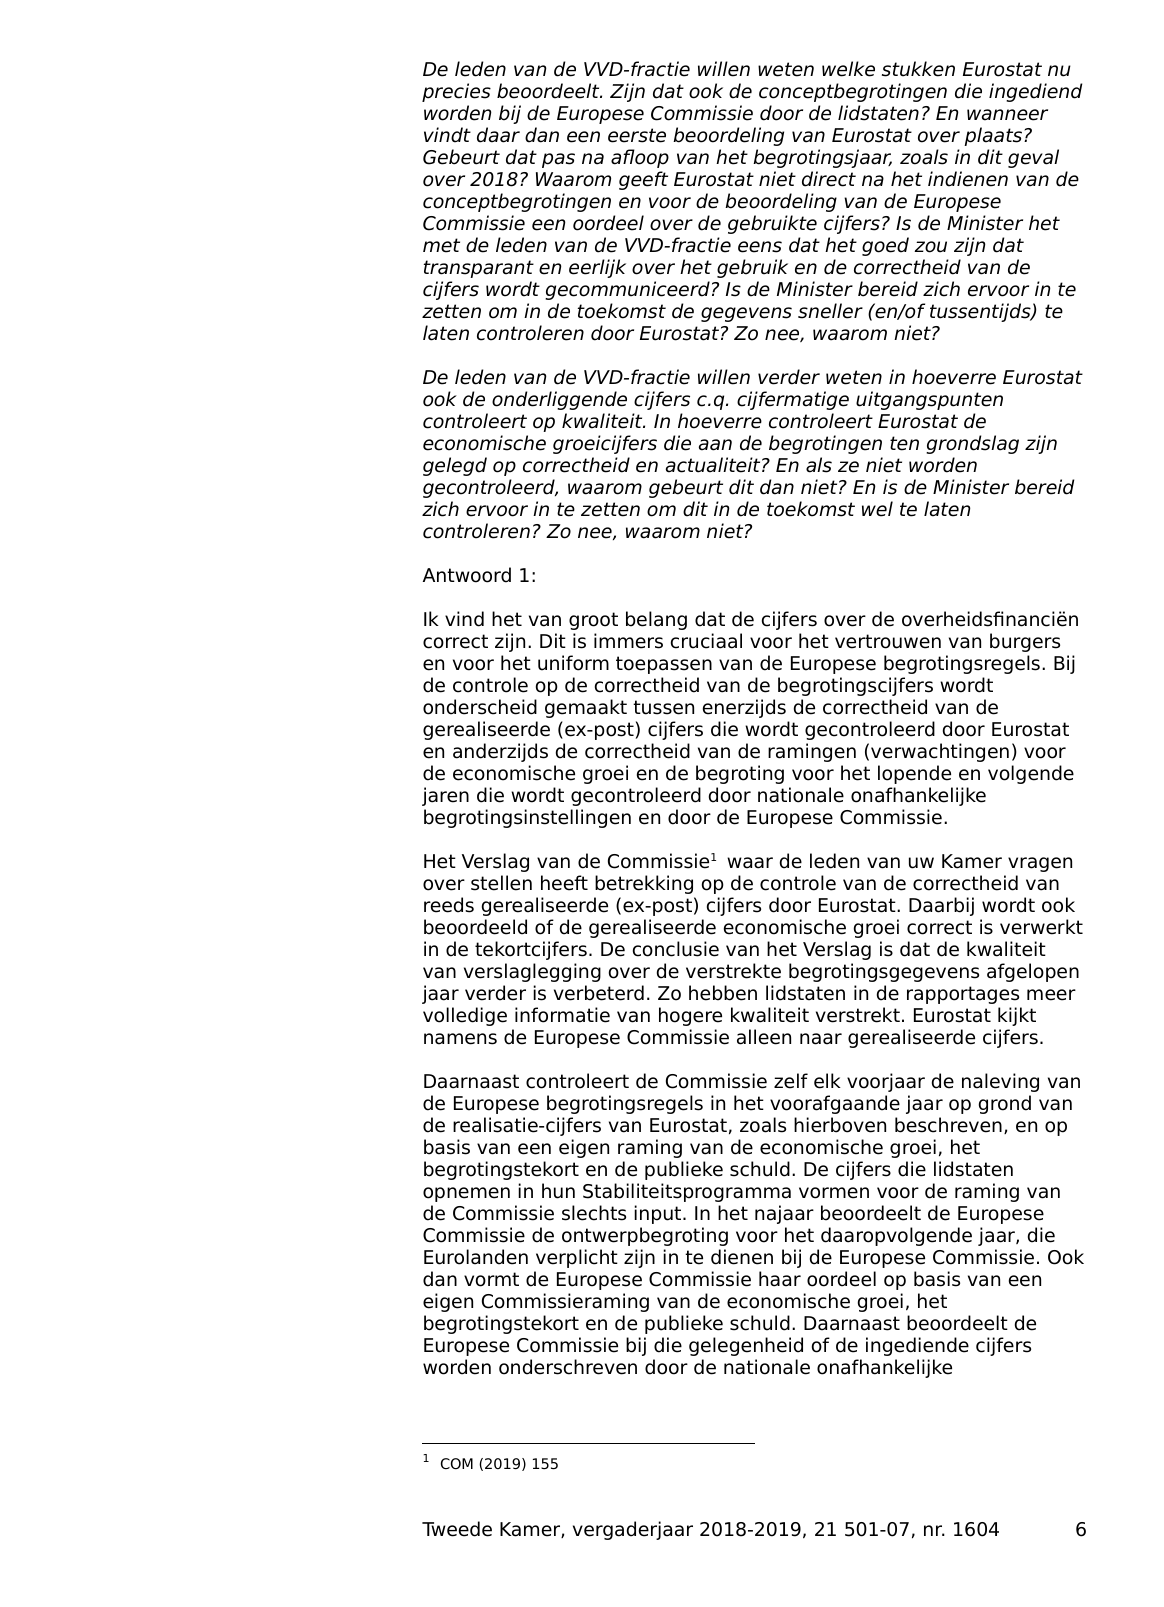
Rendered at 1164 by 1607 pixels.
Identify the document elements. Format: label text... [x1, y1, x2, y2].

text De leden van de VVD-fractie willen verder weten in hoeverre Eurostat ook de onderliggende cijfers c.q. cijfermatige uitgangspunten controleert op kwaliteit. In hoeverre controleert Eurostat de economische groeicijfers die aan de begrotingen ten grondslag zijn gelegd op correctheid en actualiteit? En als ze niet worden gecontroleerd, waarom gebeurt dit dan niet? En is de Minister bereid zich ervoor in te zetten om dit in de toekomst wel te laten controleren? Zo nee, waarom niet? [422, 367, 1087, 543]
text Daarnaast controleert de Commissie zelf elk voorjaar de naleving van de Europese begrotingsregels in het voorafgaande jaar op grond van de realisatie-cijfers van Eurostat, zoals hierboven beschreven, en op basis van een eigen raming van de economische groei, het begrotingstekort en de publieke schuld. De cijfers die lidstaten opnemen in hun Stabiliteitsprogramma vormen voor de raming van de Commissie slechts input. In het najaar beoordeelt de Europese Commissie de ontwerpbegroting voor het daaropvolgende jaar, die Eurolanden verplicht zijn in te dienen bij de Europese Commissie. Ook dan vormt de Europese Commissie haar oordeel op basis van een eigen Commissieraming van de economische groei, het begrotingstekort en de publieke schuld. Daarnaast beoordeelt de Europese Commissie bij die gelegenheid of de ingediende cijfers worden onderschreven door de nationale onafhankelijke [422, 1071, 1087, 1379]
text De leden van de VVD-fractie willen weten welke stukken Eurostat nu precies beoordeelt. Zijn dat ook de conceptbegrotingen die ingediend worden bij de Europese Commissie door de lidstaten? En wanneer vindt daar dan een eerste beoordeling van Eurostat over plaats? Gebeurt dat pas na afloop van het begrotingsjaar, zoals in dit geval over 2018? Waarom geeft Eurostat niet direct na het indienen van de conceptbegrotingen en voor de beoordeling van de Europese Commissie een oordeel over de gebruikte cijfers? Is de Minister het met de leden van de VVD-fractie eens dat het goed zou zijn dat transparant en eerlijk over het gebruik en de correctheid van de cijfers wordt gecommuniceerd? Is de Minister bereid zich ervoor in te zetten om in de toekomst de gegevens sneller (en/of tussentijds) te laten controleren door Eurostat? Zo nee, waarom niet? [422, 59, 1087, 345]
text Ik vind het van groot belang dat de cijfers over de overheidsfinanciën correct zijn. Dit is immers cruciaal voor het vertrouwen van burgers en voor het uniform toepassen van de Europese begrotingsregels. Bij de controle op de correctheid van de begrotingscijfers wordt onderscheid gemaakt tussen enerzijds de correctheid van de gerealiseerde (ex-post) cijfers die wordt gecontroleerd door Eurostat en anderzijds de correctheid van de ramingen (verwachtingen) voor de economische groei en de begroting voor het lopende en volgende jaren die wordt gecontroleerd door nationale onafhankelijke begrotingsinstellingen en door de Europese Commissie. [422, 609, 1087, 829]
text Het Verslag van de Commissie waar de leden van uw Kamer vragen over stellen heeft betrekking op de controle van de correctheid van reeds gerealiseerde (ex-post) cijfers door Eurostat. Daarbij wordt ook beoordeeld of de gerealiseerde economische groei correct is verwerkt in de tekortcijfers. De conclusie van het Verslag is dat de kwaliteit van verslaglegging over de verstrekte begrotingsgegevens afgelopen jaar verder is verbeterd. Zo hebben lidstaten in de rapportages meer volledige informatie van hogere kwaliteit verstrekt. Eurostat kijkt namens de Europese Commissie alleen naar gerealiseerde cijfers. [422, 851, 1087, 1049]
text Antwoord 1: [422, 565, 1087, 587]
text COM (2019) 155 [422, 1452, 1087, 1474]
